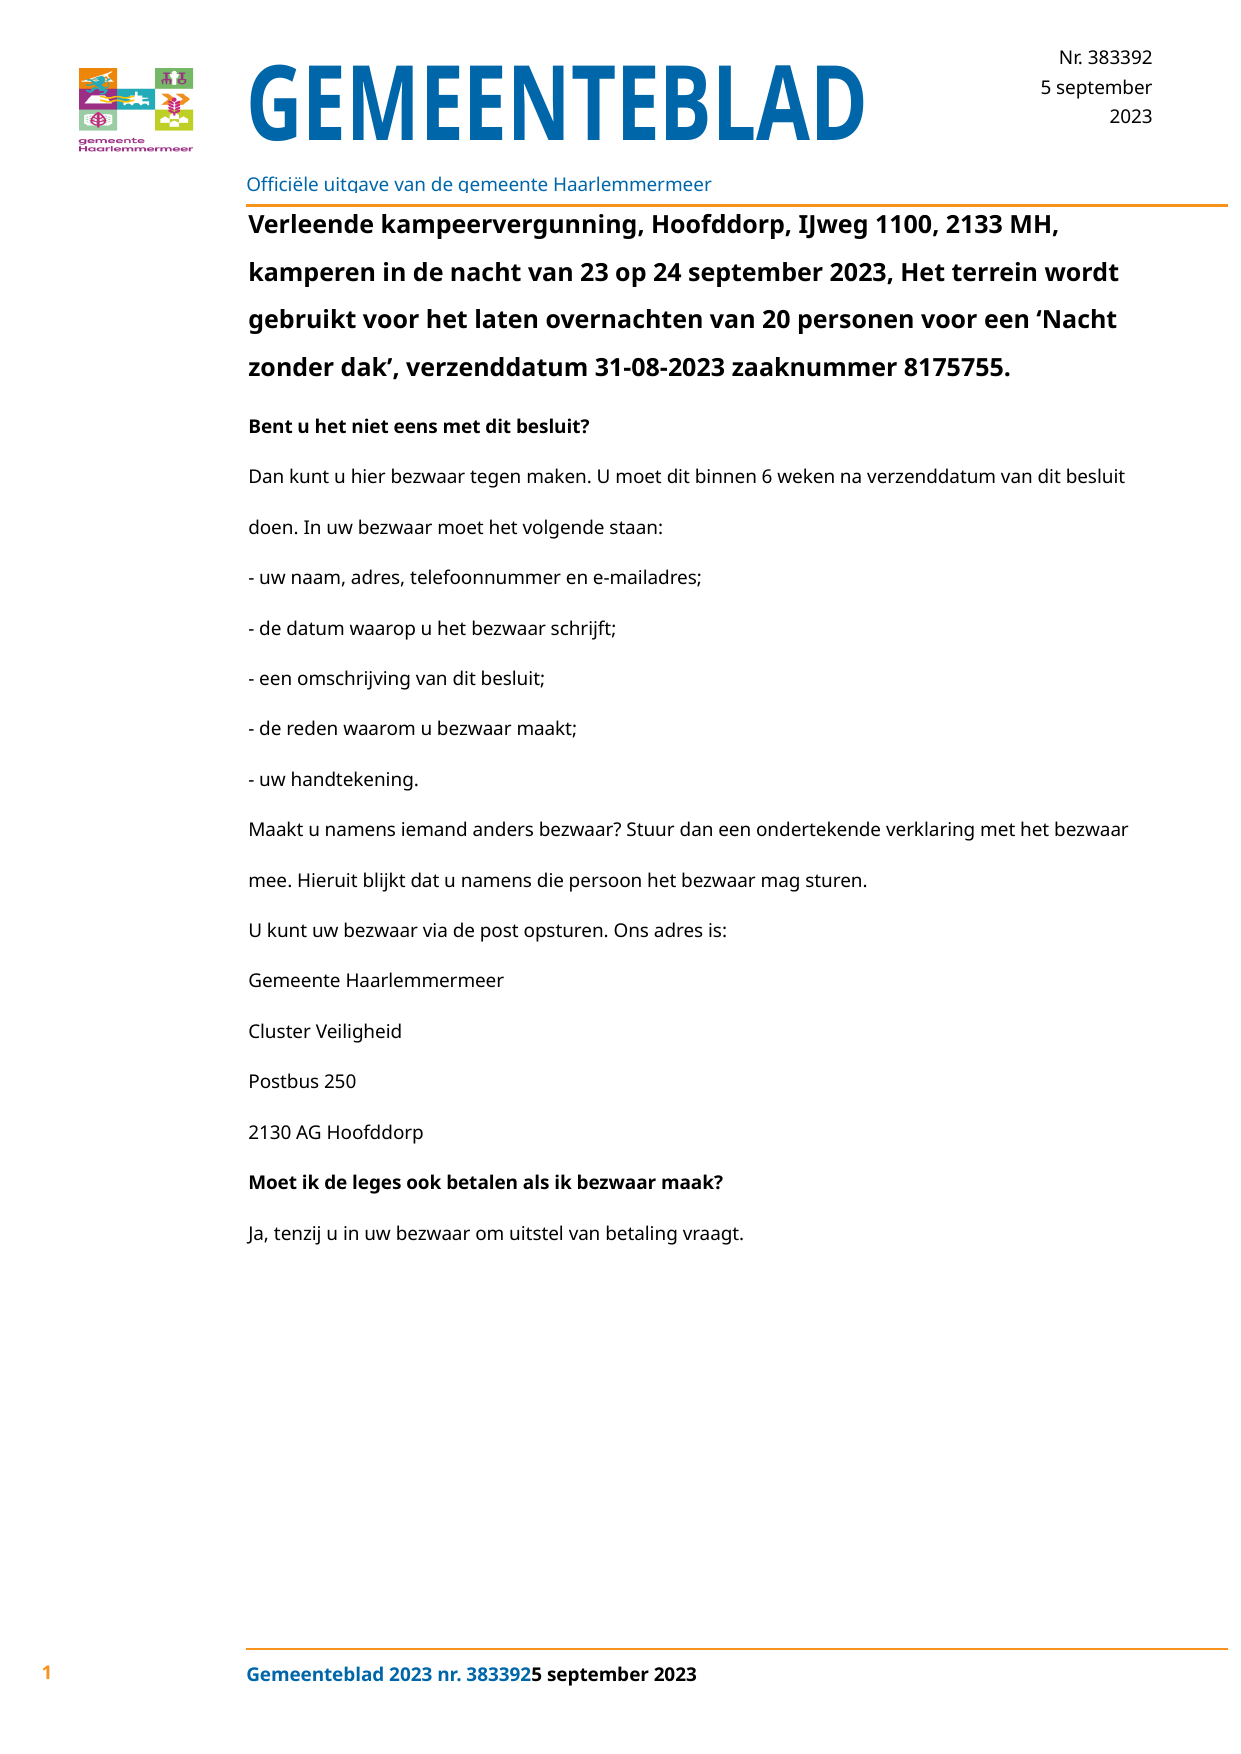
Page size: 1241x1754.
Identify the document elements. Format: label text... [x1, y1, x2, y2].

text - de reden waarom u bezwaar maakt; [248, 716, 1152, 741]
text U kunt uw bezwaar via de post opsturen. Ons adres is: [248, 917, 1152, 943]
text doen. In uw bezwaar moet het volgende staan: [248, 514, 1152, 540]
text Cluster Veiligheid [248, 1018, 1152, 1044]
text Maakt u namens iemand anders bezwaar? Stuur dan een ondertekende verklaring met het bezwaar [248, 816, 1152, 842]
text Moet ik de leges ook betalen als ik bezwaar maak? [248, 1169, 1152, 1195]
text Verleende kampeervergunning, Hoofddorp, IJweg 1100, 2133 MH, kamperen in de nacht van 23 op 24 september 2023, Het terrein wordt gebruikt voor het laten overnachten van 20 personen voor een ‘Nacht zonder dak’, verzenddatum 31-08-2023 zaaknummer 8175755. [248, 207, 1152, 384]
text Dan kunt u hier bezwaar tegen maken. U moet dit binnen 6 weken na verzenddatum van dit besluit [248, 463, 1152, 489]
text - uw naam, adres, telefoonnummer en e-mailadres; [248, 564, 1152, 590]
text - uw handtekening. [248, 766, 1152, 792]
text Bent u het niet eens met dit besluit? [248, 413, 1152, 439]
text Gemeente Haarlemmermeer [248, 968, 1152, 993]
text Ja, tenzij u in uw bezwaar om uitstel van betaling vraagt. [248, 1220, 1152, 1246]
text mee. Hieruit blijkt dat u namens die persoon het bezwaar mag sturen. [248, 867, 1152, 893]
text - een omschrijving van dit besluit; [248, 665, 1152, 691]
text - de datum waarop u het bezwaar schrijft; [248, 615, 1152, 641]
picture [41, 47, 231, 172]
text Postbus 250 [248, 1068, 1152, 1094]
text 2130 AG Hoofddorp [248, 1119, 1152, 1145]
